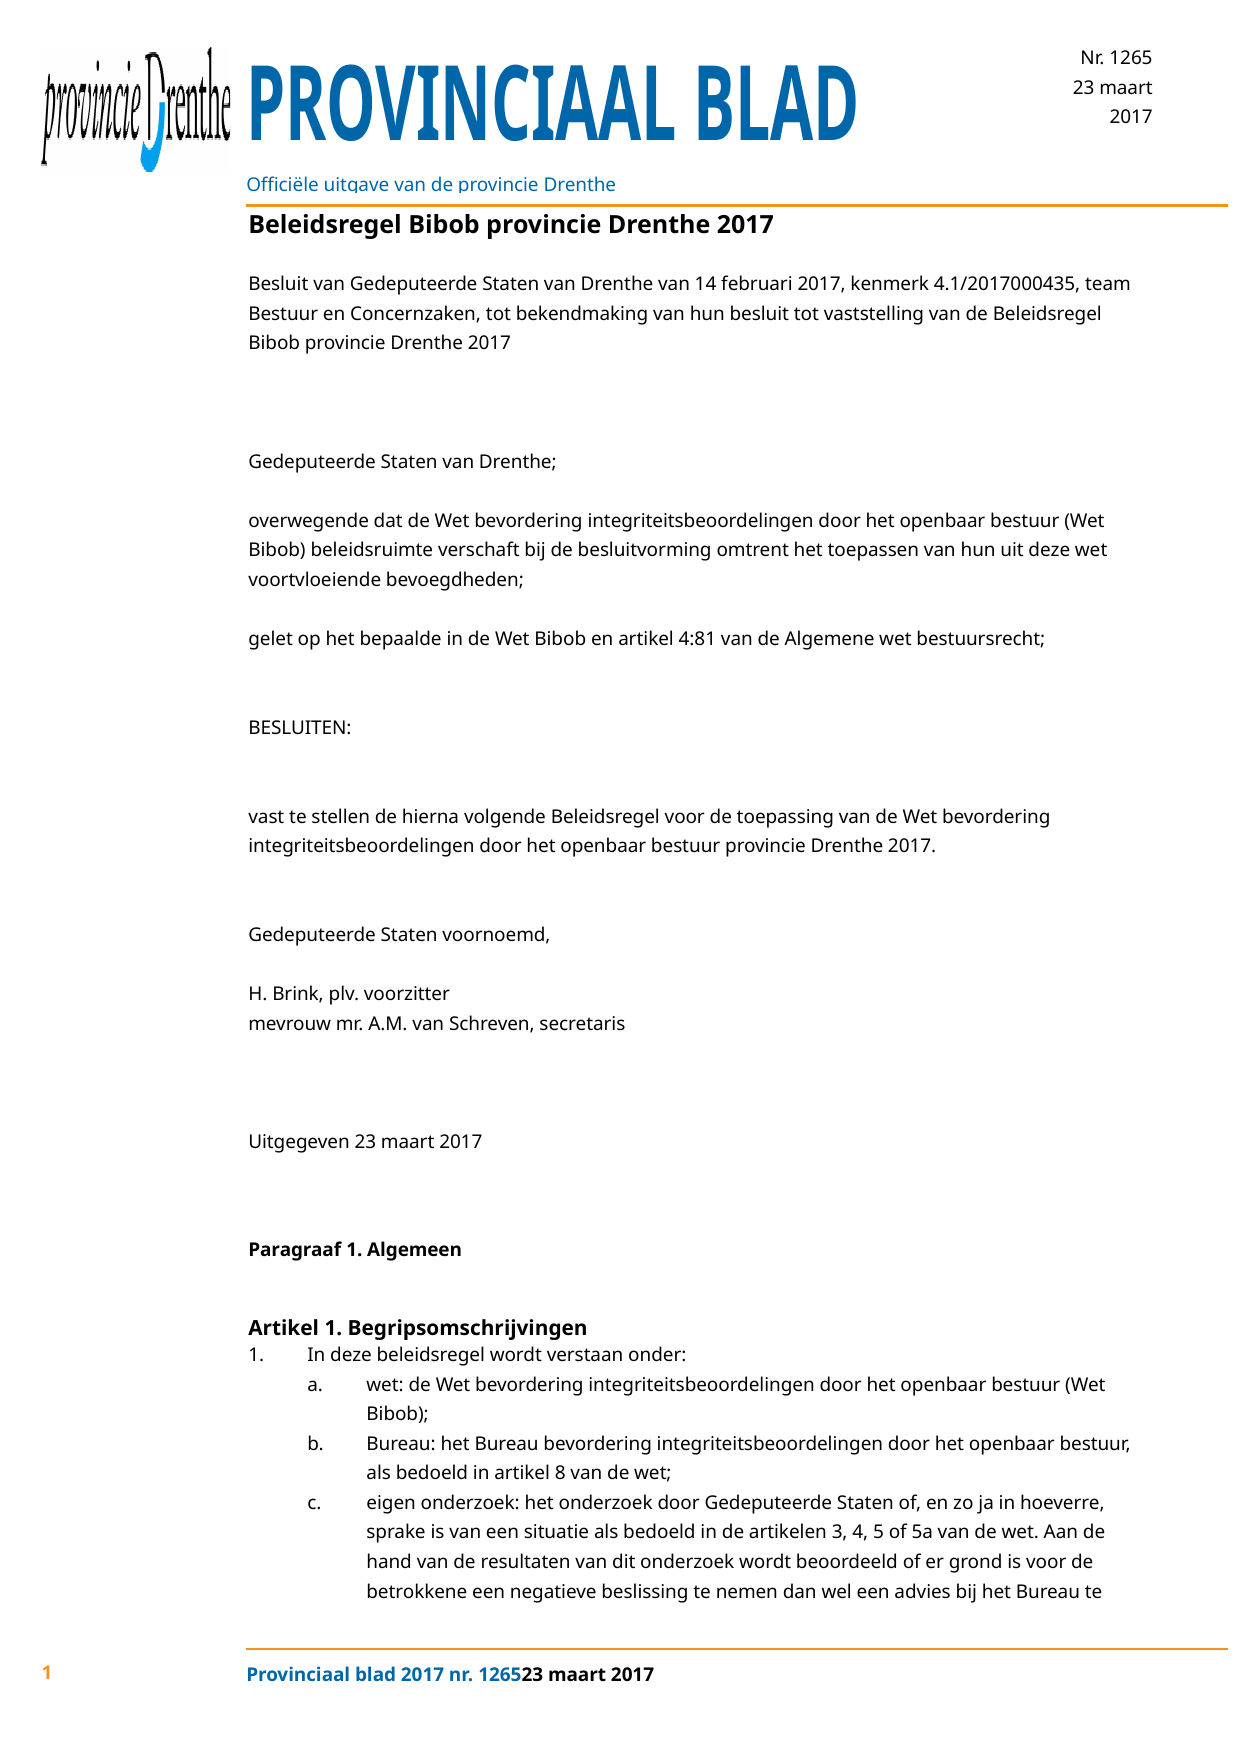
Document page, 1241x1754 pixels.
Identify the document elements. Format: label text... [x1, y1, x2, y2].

text Uitgegeven 23 maart 2017 [248, 1128, 1152, 1154]
text Paragraaf 1. Algemeen [248, 1237, 1152, 1262]
text Gedeputeerde Staten voornoemd, [248, 921, 1152, 947]
list eigen onderzoek: het onderzoek door Gedeputeerde Staten of, en zo ja in hoeverre, sprake is van een situatie als bedoeld in de artikelen 3, 4, 5 of 5a van de wet. Aan de hand van de resultaten van dit onderzoek wordt beoordeeld of er grond is voor de betrokkene een negatieve beslissing te nemen dan wel een advies bij het Bureau te [307, 1489, 1152, 1604]
text Besluit van Gedeputeerde Staten van Drenthe van 14 februari 2017, kenmerk 4.1/2017000435, team Bestuur en Concernzaken, tot bekendmaking van hun besluit tot vaststelling van de Beleidsregel Bibob provincie Drenthe 2017 [248, 270, 1152, 355]
list In deze beleidsregel wordt verstaan onder: [248, 1341, 1152, 1367]
text H. Brink, plv. voorzitter [248, 980, 1152, 1006]
list wet: de Wet bevordering integriteitsbeoordelingen door het openbaar bestuur (Wet Bibob); [307, 1371, 1152, 1426]
text mevrouw mr. A.M. van Schreven, secretaris [248, 1010, 1152, 1036]
text gelet op het bepaalde in de Wet Bibob en artikel 4:81 van de Algemene wet bestuursrecht; [248, 625, 1152, 651]
text Artikel 1. Begripsomschrijvingen [248, 1313, 1152, 1341]
text vast te stellen de hierna volgende Beleidsregel voor de toepassing van de Wet bevordering integriteitsbeoordelingen door het openbaar bestuur provincie Drenthe 2017. [248, 803, 1152, 858]
list Bureau: het Bureau bevordering integriteitsbeoordelingen door het openbaar bestuur, als bedoeld in artikel 8 van de wet; [307, 1430, 1152, 1485]
picture [41, 47, 231, 172]
text overwegende dat de Wet bevordering integriteitsbeoordelingen door het openbaar bestuur (Wet Bibob) beleidsruimte verschaft bij de besluitvorming omtrent het toepassen van hun uit deze wet voortvloeiende bevoegdheden; [248, 507, 1152, 592]
text Gedeputeerde Staten van Drenthe; [248, 448, 1152, 473]
text Beleidsregel Bibob provincie Drenthe 2017 [248, 207, 1152, 241]
text BESLUITEN: [248, 714, 1152, 740]
